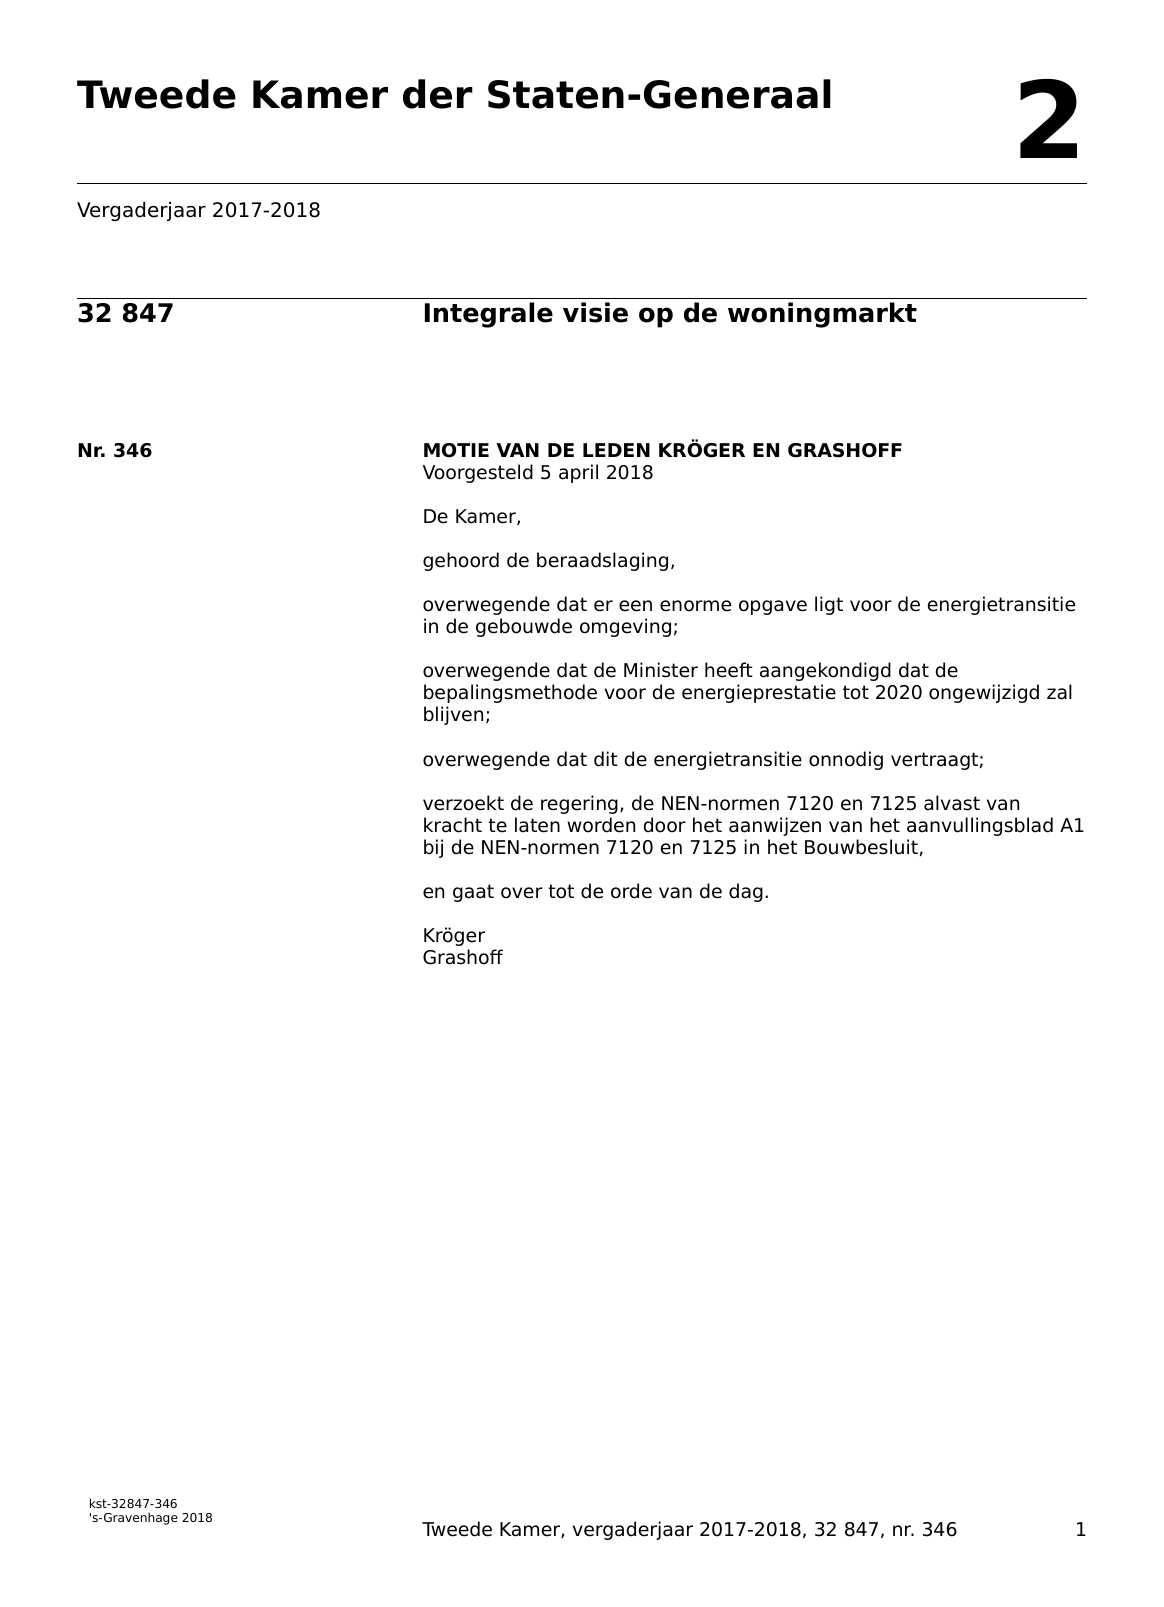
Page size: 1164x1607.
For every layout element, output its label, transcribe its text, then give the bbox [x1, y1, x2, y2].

text en gaat over tot de orde van de dag. [422, 881, 1087, 903]
text overwegende dat de Minister heeft aangekondigd dat de bepalingsmethode voor de energieprestatie tot 2020 ongewijzigd zal blijven; [422, 660, 1087, 726]
text overwegende dat dit de energietransitie onnodig vertraagt; [422, 748, 1087, 770]
table_header Tweede Kamer der Staten-Generaal [77, 59, 886, 183]
text Voorgesteld 5 april 2018 [422, 462, 1087, 484]
text kst-32847-346 [88, 1497, 323, 1511]
subtitle 32 847 Integrale visie op de woningmarkt [77, 299, 1087, 329]
text De Kamer, [422, 506, 1087, 528]
text Kröger [422, 925, 1087, 947]
subtitle Nr. 346 MOTIE VAN DE LEDEN KRÖGER EN GRASHOFF [77, 440, 1087, 462]
text Grashoff [422, 947, 1087, 969]
text gehoord de beraadslaging, [422, 550, 1087, 572]
text verzoekt de regering, de NEN-normen 7120 en 7125 alvast van kracht te laten worden door het aanwijzen van het aanvullingsblad A1 bij de NEN-normen 7120 en 7125 in het Bouwbesluit, [422, 793, 1087, 858]
table_cell Vergaderjaar 2017-2018 [77, 184, 1087, 298]
table_header 2 [886, 59, 1087, 183]
text overwegende dat er een enorme opgave ligt voor de energietransitie in de gebouwde omgeving; [422, 594, 1087, 638]
text 's-Gravenhage 2018 [88, 1511, 323, 1525]
